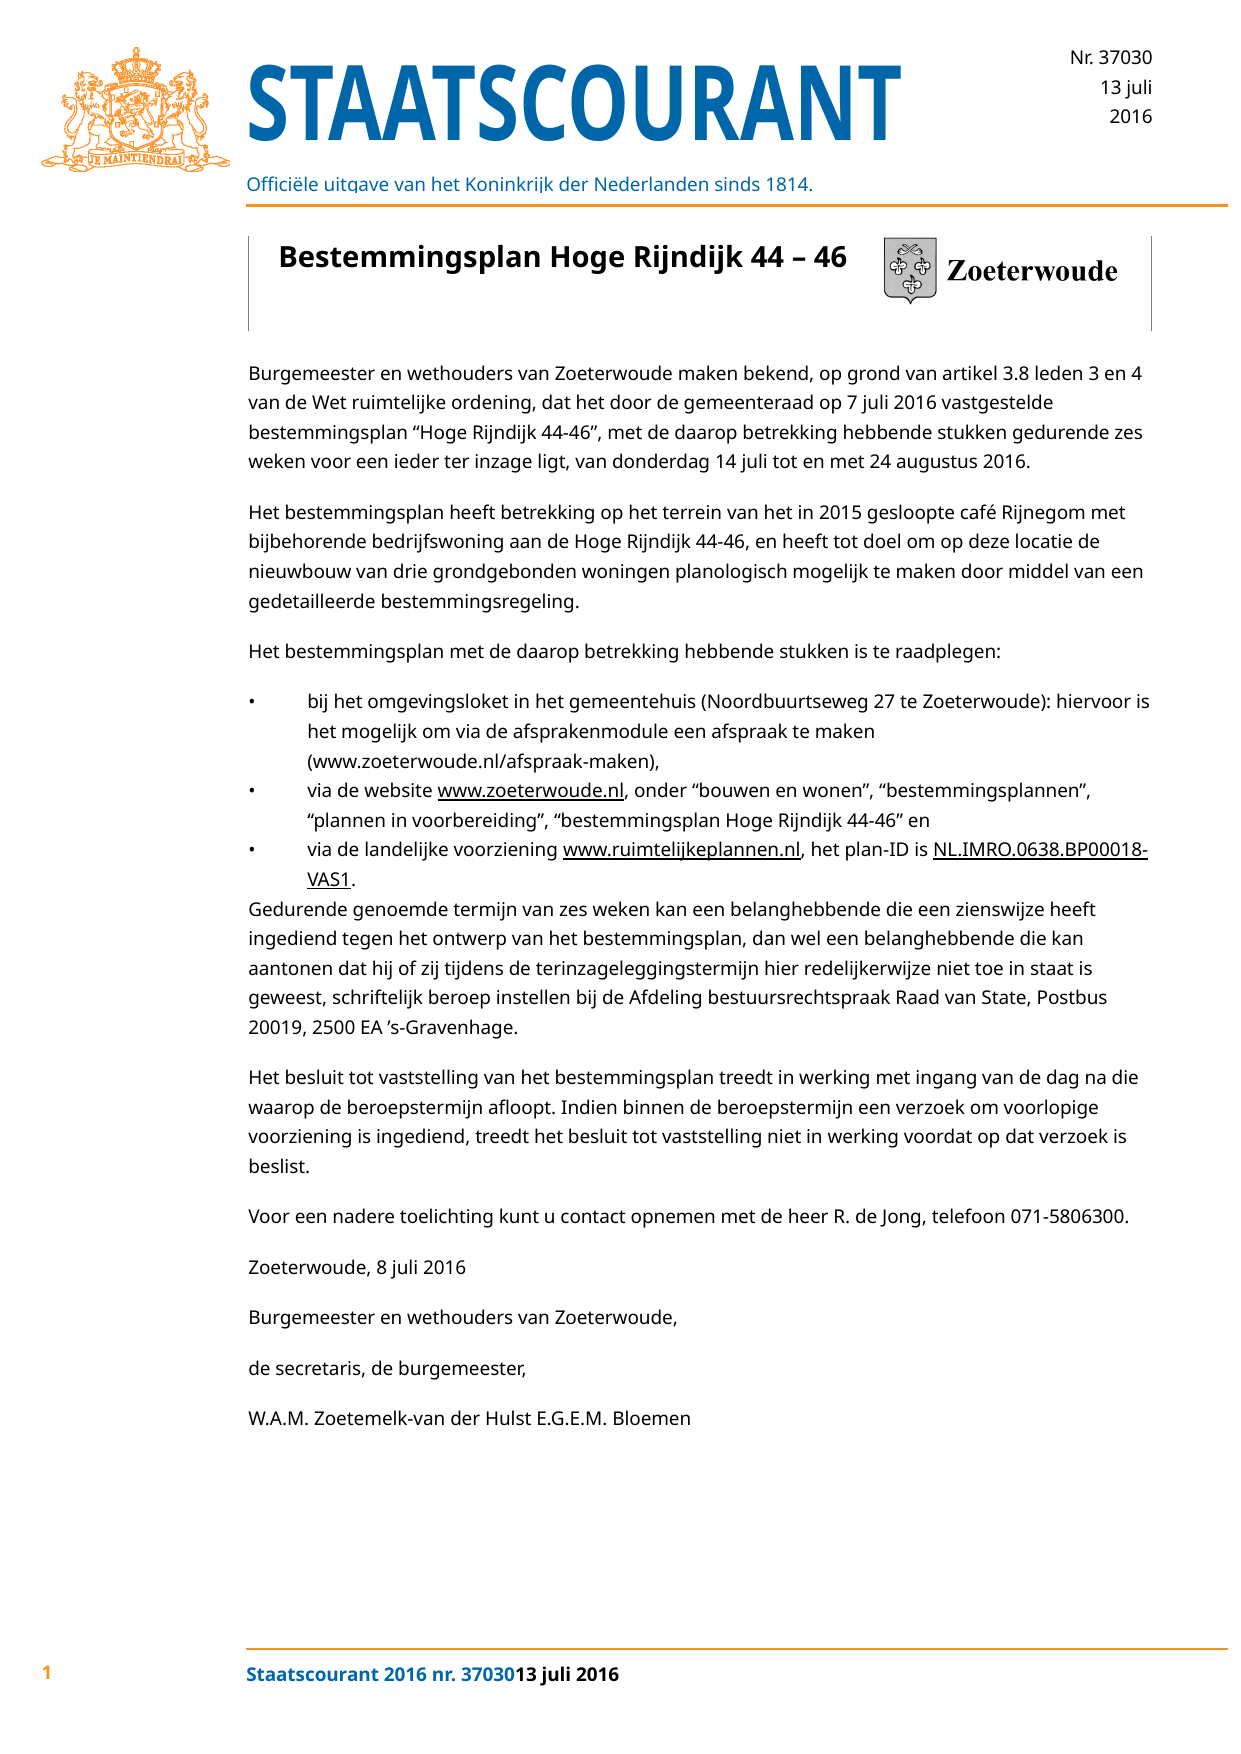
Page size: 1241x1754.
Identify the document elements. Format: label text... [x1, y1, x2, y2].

text Burgemeester en wethouders van Zoeterwoude, [248, 1304, 1152, 1330]
text Gedurende genoemde termijn van zes weken kan een belanghebbende die een zienswijze heeft ingediend tegen het ontwerp van het bestemmingsplan, dan wel een belanghebbende die kan aantonen dat hij of zij tijdens de terinzageleggingstermijn hier redelijkerwijze niet toe in staat is geweest, schriftelijk beroep instellen bij de Afdeling bestuursrechtspraak Raad van State, Postbus 20019, 2500 EA ’s-Gravenhage. [248, 896, 1152, 1040]
list bij het omgevingsloket in het gemeentehuis (Noordbuurtseweg 27 te Zoeterwoude): hiervoor is het mogelijk om via de afsprakenmodule een afspraak te maken (www.zoeterwoude.nl/afspraak-maken), [248, 689, 1152, 774]
text Het bestemmingsplan heeft betrekking op het terrein van het in 2015 gesloopte café Rijnegom met bijbehorende bedrijfswoning aan de Hoge Rijndijk 44-46, en heeft tot doel om op deze locatie de nieuwbouw van drie grondgebonden woningen planologisch mogelijk te maken door middel van een gedetailleerde bestemmingsregeling. [248, 499, 1152, 614]
table_header [850, 236, 1151, 331]
list via de landelijke voorziening www.ruimtelijkeplannen.nl, het plan-ID is NL.IMRO.0638.BP00018-VAS1. [248, 837, 1152, 892]
text Het besluit tot vaststelling van het bestemmingsplan treedt in werking met ingang van de dag na die waarop de beroepstermijn afloopt. Indien binnen de beroepstermijn een verzoek om voorlopige voorziening is ingediend, treedt het besluit tot vaststelling niet in werking voordat op dat verzoek is beslist. [248, 1064, 1152, 1179]
text Zoeterwoude, 8 juli 2016 [248, 1254, 1152, 1280]
text de secretaris, de burgemeester, [248, 1355, 1152, 1381]
text Voor een nadere toelichting kunt u contact opnemen met de heer R. de Jong, telefoon 071-5806300. [248, 1204, 1152, 1229]
text Burgemeester en wethouders van Zoeterwoude maken bekend, op grond van artikel 3.8 leden 3 en 4 van de Wet ruimtelijke ordening, dat het door de gemeenteraad op 7 juli 2016 vastgestelde bestemmingsplan “Hoge Rijndijk 44-46”, met de daarop betrekking hebbende stukken gedurende zes weken voor een ieder ter inzage ligt, van donderdag 14 juli tot en met 24 augustus 2016. [248, 360, 1152, 474]
list via de website www.zoeterwoude.nl, onder “bouwen en wonen”, “bestemmingsplannen”, “plannen in voorbereiding”, “bestemmingsplan Hoge Rijndijk 44-46” en [248, 777, 1152, 833]
text W.A.M. Zoetemelk-van der Hulst E.G.E.M. Bloemen [248, 1405, 1152, 1431]
text Het bestemmingsplan met de daarop betrekking hebbende stukken is te raadplegen: [248, 638, 1152, 664]
table_header Bestemmingsplan Hoge Rijndijk 44 – 46 [249, 236, 850, 331]
picture [41, 47, 231, 172]
picture [882, 236, 1119, 305]
